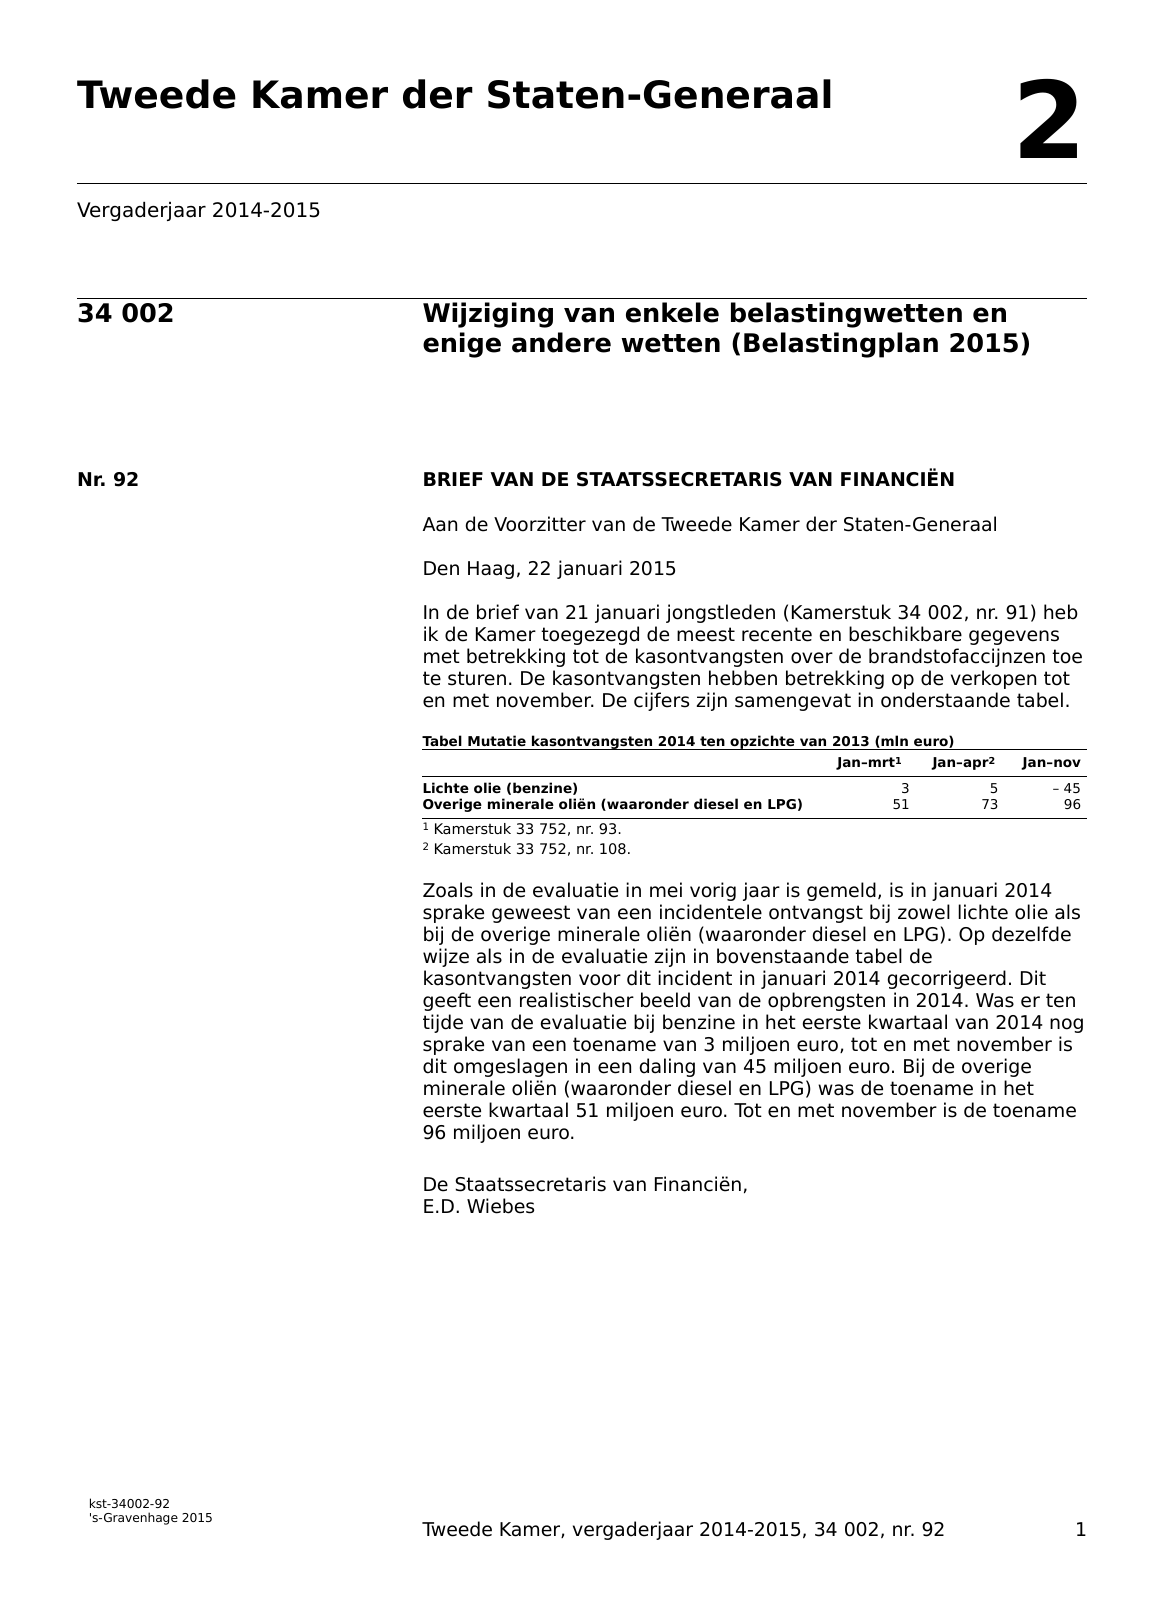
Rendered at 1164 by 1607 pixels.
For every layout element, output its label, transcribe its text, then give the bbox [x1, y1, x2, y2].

table_cell Overige minerale oliën (waaronder diesel en LPG) [422, 797, 827, 817]
text Den Haag, 22 januari 2015 [422, 558, 1087, 580]
subtitle 34 002 Wijziging van enkele belastingwetten en enige andere wetten (Belastingplan 2015) [77, 299, 1087, 358]
table_cell 96 [1004, 797, 1087, 817]
table_cell [422, 750, 827, 776]
text De Staatssecretaris van Financiën, E.D. Wiebes [422, 1174, 1087, 1218]
table_cell Lichte olie (benzine) [422, 777, 827, 797]
text In de brief van 21 januari jongstleden (Kamerstuk 34 002, nr. 91) heb ik de Kamer toegezegd de meest recente en beschikbare gegevens met betrekking tot de kasontvangsten over de brandstofaccijnzen toe te sturen. De kasontvangsten hebben betrekking op de verkopen tot en met november. De cijfers zijn samengevat in onderstaande tabel. [422, 602, 1087, 712]
table_cell Jan–nov [1004, 750, 1087, 776]
table_cell 5 [915, 777, 1004, 797]
table_header 2 [886, 59, 1087, 183]
table_cell 1 Kamerstuk 33 752, nr. 93. 2 Kamerstuk 33 752, nr. 108. [422, 819, 1087, 858]
table_header Tabel Mutatie kasontvangsten 2014 ten opzichte van 2013 (mln euro) [422, 734, 1087, 749]
table_cell Jan–mrt1 [827, 750, 915, 776]
subtitle Nr. 92 BRIEF VAN DE STAATSSECRETARIS VAN FINANCIËN [77, 469, 1087, 491]
table_cell 51 [827, 797, 915, 817]
table_cell 73 [915, 797, 1004, 817]
table_cell Vergaderjaar 2014-2015 [77, 184, 1087, 298]
text 's-Gravenhage 2015 [88, 1511, 323, 1525]
text Aan de Voorzitter van de Tweede Kamer der Staten-Generaal [422, 513, 1087, 536]
table_cell 3 [827, 777, 915, 797]
text Zoals in de evaluatie in mei vorig jaar is gemeld, is in januari 2014 sprake geweest van een incidentele ontvangst bij zowel lichte olie als bij de overige minerale oliën (waaronder diesel en LPG). Op dezelfde wijze als in de evaluatie zijn in bovenstaande tabel de kasontvangsten voor dit incident in januari 2014 gecorrigeerd. Dit geeft een realistischer beeld van de opbrengsten in 2014. Was er ten tijde van de evaluatie bij benzine in het eerste kwartaal van 2014 nog sprake van een toename van 3 miljoen euro, tot en met november is dit omgeslagen in een daling van 45 miljoen euro. Bij de overige minerale oliën (waaronder diesel en LPG) was de toename in het eerste kwartaal 51 miljoen euro. Tot en met november is de toename 96 miljoen euro. [422, 880, 1087, 1144]
text kst-34002-92 [88, 1497, 323, 1511]
table_header Tweede Kamer der Staten-Generaal [77, 59, 886, 183]
table_cell – 45 [1004, 777, 1087, 797]
table_cell Jan–apr2 [915, 750, 1004, 776]
